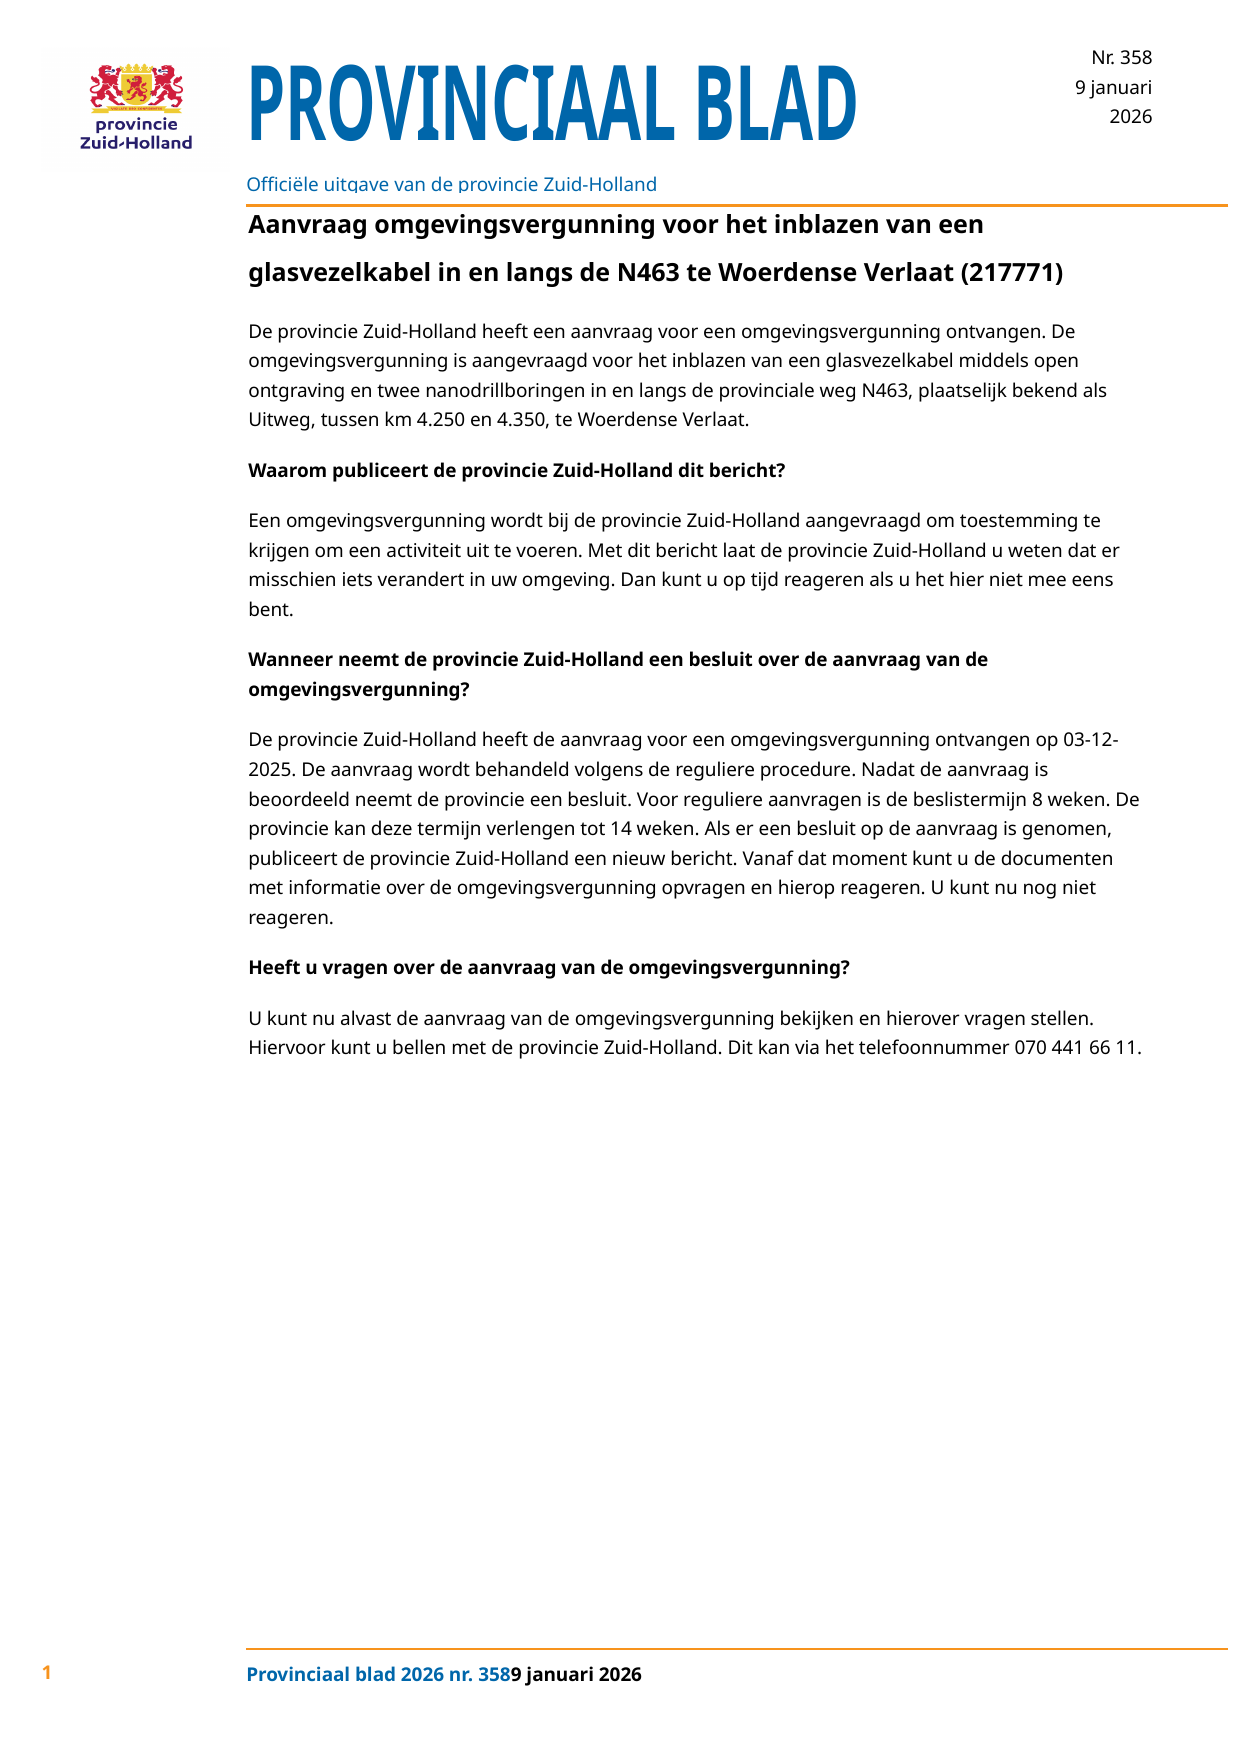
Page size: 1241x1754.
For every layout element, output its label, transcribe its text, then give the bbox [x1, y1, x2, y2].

text Wanneer neemt de provincie Zuid-Holland een besluit over de aanvraag van de omgevingsvergunning? [248, 647, 1152, 702]
text De provincie Zuid-Holland heeft de aanvraag voor een omgevingsvergunning ontvangen op 03-12-2025. De aanvraag wordt behandeld volgens de reguliere procedure. Nadat de aanvraag is beoordeeld neemt de provincie een besluit. Voor reguliere aanvragen is de beslistermijn 8 weken. De provincie kan deze termijn verlengen tot 14 weken. Als er een besluit op de aanvraag is genomen, publiceert de provincie Zuid-Holland een nieuw bericht. Vanaf dat moment kunt u de documenten met informatie over de omgevingsvergunning opvragen en hierop reageren. U kunt nu nog niet reageren. [248, 727, 1152, 930]
text Waarom publiceert de provincie Zuid-Holland dit bericht? [248, 457, 1152, 483]
text U kunt nu alvast de aanvraag van de omgevingsvergunning bekijken en hierover vragen stellen. Hiervoor kunt u bellen met de provincie Zuid-Holland. Dit kan via het telefoonnummer 070 441 66 11. [248, 1005, 1152, 1060]
text Aanvraag omgevingsvergunning voor het inblazen van een glasvezelkabel in en langs de N463 te Woerdense Verlaat (217771) [248, 207, 1152, 288]
text Heeft u vragen over de aanvraag van de omgevingsvergunning? [248, 954, 1152, 980]
text De provincie Zuid-Holland heeft een aanvraag voor een omgevingsvergunning ontvangen. De omgevingsvergunning is aangevraagd voor het inblazen van een glasvezelkabel middels open ontgraving en twee nanodrillboringen in en langs de provinciale weg N463, plaatselijk bekend als Uitweg, tussen km 4.250 en 4.350, te Woerdense Verlaat. [248, 318, 1152, 432]
picture [41, 47, 231, 172]
text Een omgevingsvergunning wordt bij de provincie Zuid-Holland aangevraagd om toestemming te krijgen om een activiteit uit te voeren. Met dit bericht laat de provincie Zuid-Holland u weten dat er misschien iets verandert in uw omgeving. Dan kunt u op tijd reageren als u het hier niet mee eens bent. [248, 507, 1152, 622]
